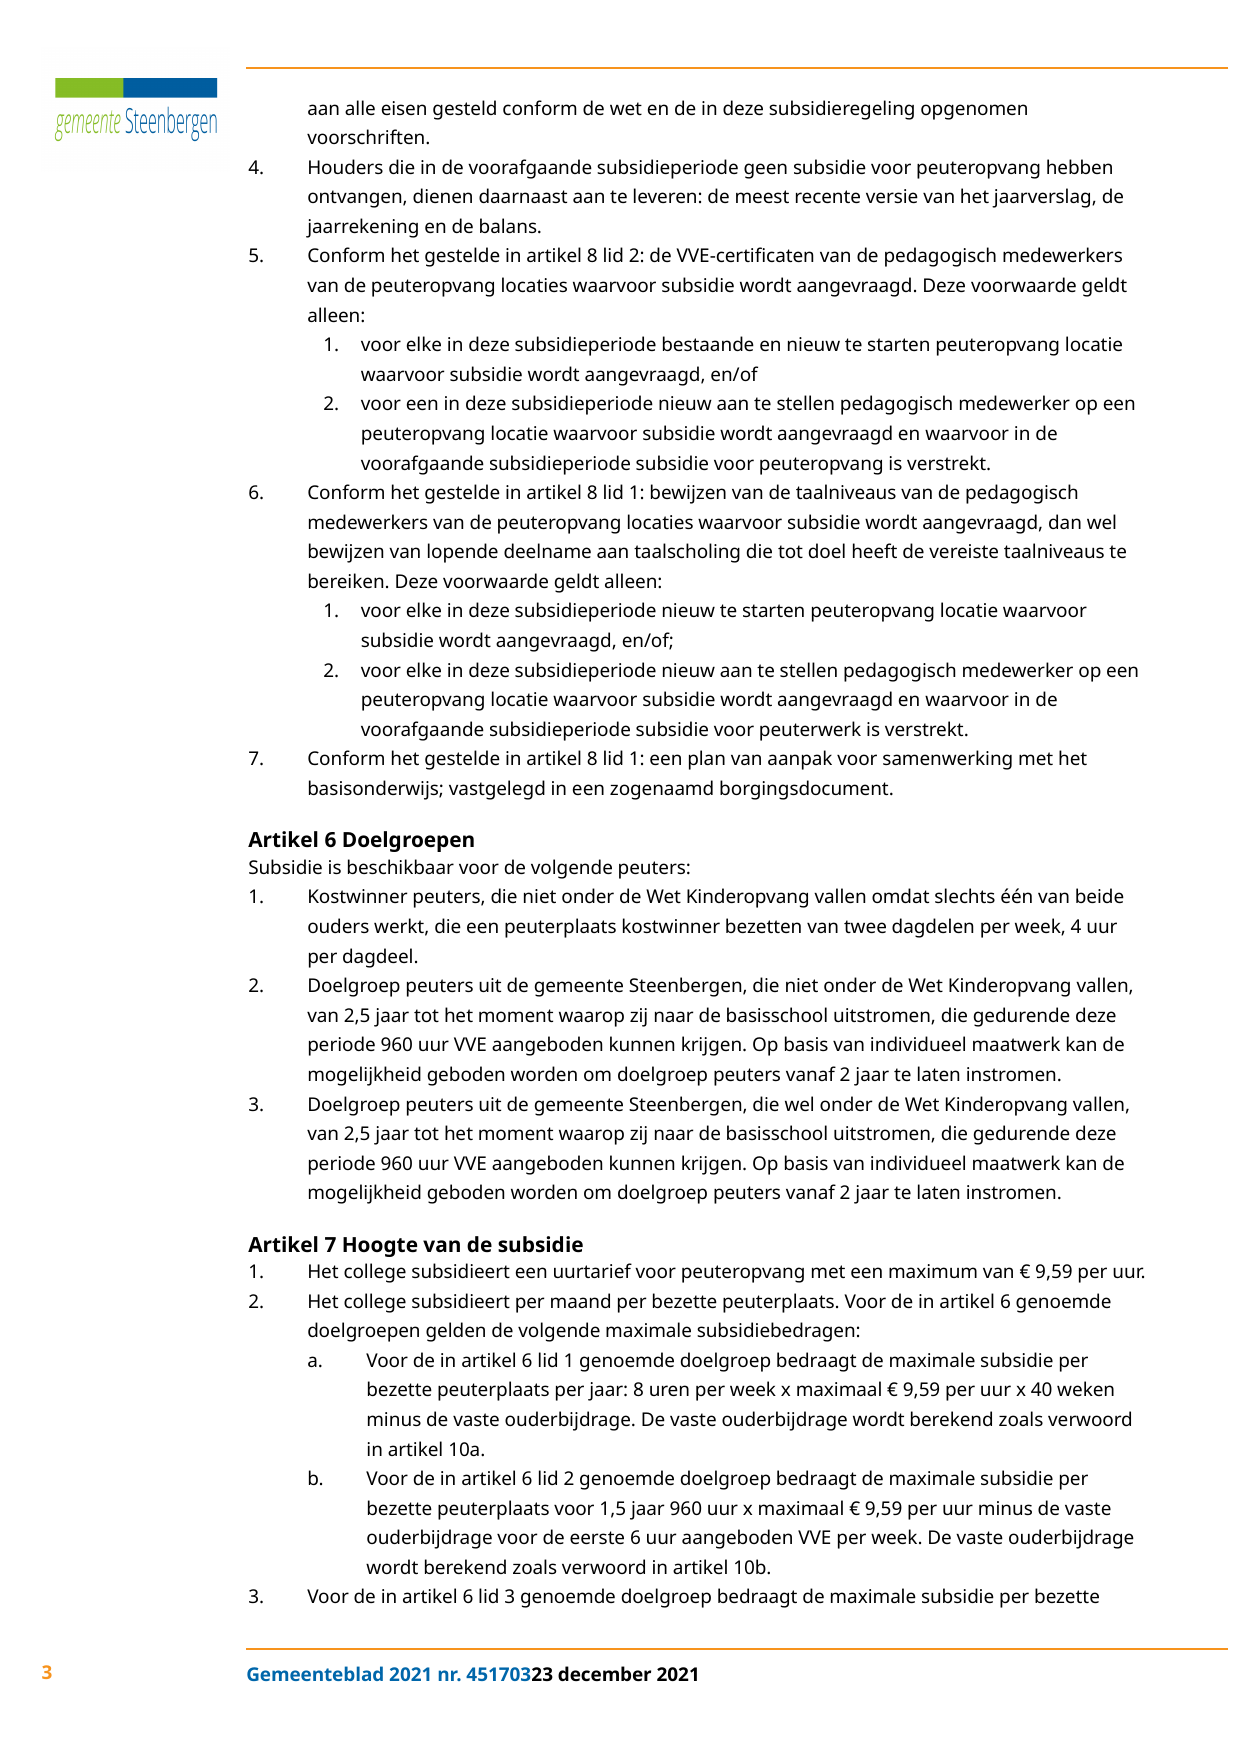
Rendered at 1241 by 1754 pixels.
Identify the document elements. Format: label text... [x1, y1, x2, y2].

text Artikel 6 Doelgroepen [248, 826, 1152, 854]
list Doelgroep peuters uit de gemeente Steenbergen, die wel onder de Wet Kinderopvang vallen, van 2,5 jaar tot het moment waarop zij naar de basisschool uitstromen, die gedurende deze periode 960 uur VVE aangeboden kunnen krijgen. Op basis van individueel maatwerk kan de mogelijkheid geboden worden om doelgroep peuters vanaf 2 jaar te laten instromen. [248, 1091, 1152, 1205]
list voor elke in deze subsidieperiode nieuw aan te stellen pedagogisch medewerker op een peuteropvang locatie waarvoor subsidie wordt aangevraagd en waarvoor in de voorafgaande subsidieperiode subsidie voor peuterwerk is verstrekt. [323, 657, 1152, 742]
text Artikel 7 Hoogte van de subsidie [248, 1230, 1152, 1258]
list Conform het gestelde in artikel 8 lid 2: de VVE-certificaten van de pedagogisch medewerkers van de peuteropvang locaties waarvoor subsidie wordt aangevraagd. Deze voorwaarde geldt alleen: [248, 243, 1152, 328]
list voor elke in deze subsidieperiode bestaande en nieuw te starten peuteropvang locatie waarvoor subsidie wordt aangevraagd, en/of [323, 331, 1152, 387]
list voor een in deze subsidieperiode nieuw aan te stellen pedagogisch medewerker op een peuteropvang locatie waarvoor subsidie wordt aangevraagd en waarvoor in de voorafgaande subsidieperiode subsidie voor peuteropvang is verstrekt. [323, 391, 1152, 476]
list Houders die in de voorafgaande subsidieperiode geen subsidie voor peuteropvang hebben ontvangen, dienen daarnaast aan te leveren: de meest recente versie van het jaarverslag, de jaarrekening en de balans. [248, 154, 1152, 239]
list Conform het gestelde in artikel 8 lid 1: bewijzen van de taalniveaus van de pedagogisch medewerkers van de peuteropvang locaties waarvoor subsidie wordt aangevraagd, dan wel bewijzen van lopende deelname aan taalscholing die tot doel heeft de vereiste taalniveaus te bereiken. Deze voorwaarde geldt alleen: [248, 479, 1152, 594]
list Voor de in artikel 6 lid 3 genoemde doelgroep bedraagt de maximale subsidie per bezette [248, 1584, 1152, 1609]
list Voor de in artikel 6 lid 2 genoemde doelgroep bedraagt de maximale subsidie per bezette peuterplaats voor 1,5 jaar 960 uur x maximaal € 9,59 per uur minus de vaste ouderbijdrage voor de eerste 6 uur aangeboden VVE per week. De vaste ouderbijdrage wordt berekend zoals verwoord in artikel 10b. [307, 1465, 1152, 1580]
list Het college subsidieert per maand per bezette peuterplaats. Voor de in artikel 6 genoemde doelgroepen gelden de volgende maximale subsidiebedragen: [248, 1288, 1152, 1343]
list Voor de in artikel 6 lid 1 genoemde doelgroep bedraagt de maximale subsidie per bezette peuterplaats per jaar: 8 uren per week x maximaal € 9,59 per uur x 40 weken minus de vaste ouderbijdrage. De vaste ouderbijdrage wordt berekend zoals verwoord in artikel 10a. [307, 1347, 1152, 1462]
picture [41, 47, 231, 172]
list voor elke in deze subsidieperiode nieuw te starten peuteropvang locatie waarvoor subsidie wordt aangevraagd, en/of; [323, 598, 1152, 653]
list Doelgroep peuters uit de gemeente Steenbergen, die niet onder de Wet Kinderopvang vallen, van 2,5 jaar tot het moment waarop zij naar de basisschool uitstromen, die gedurende deze periode 960 uur VVE aangeboden kunnen krijgen. Op basis van individueel maatwerk kan de mogelijkheid geboden worden om doelgroep peuters vanaf 2 jaar te laten instromen. [248, 972, 1152, 1087]
list Het college subsidieert een uurtarief voor peuteropvang met een maximum van € 9,59 per uur. [248, 1258, 1152, 1284]
list Kostwinner peuters, die niet onder de Wet Kinderopvang vallen omdat slechts één van beide ouders werkt, die een peuterplaats kostwinner bezetten van twee dagdelen per week, 4 uur per dagdeel. [248, 884, 1152, 968]
text Subsidie is beschikbaar voor de volgende peuters: [248, 854, 1152, 880]
list Conform het gestelde in artikel 8 lid 1: een plan van aanpak voor samenwerking met het basisonderwijs; vastgelegd in een zogenaamd borgingsdocument. [248, 746, 1152, 801]
list aan alle eisen gesteld conform de wet en de in deze subsidieregeling opgenomen voorschriften. [248, 95, 1152, 150]
